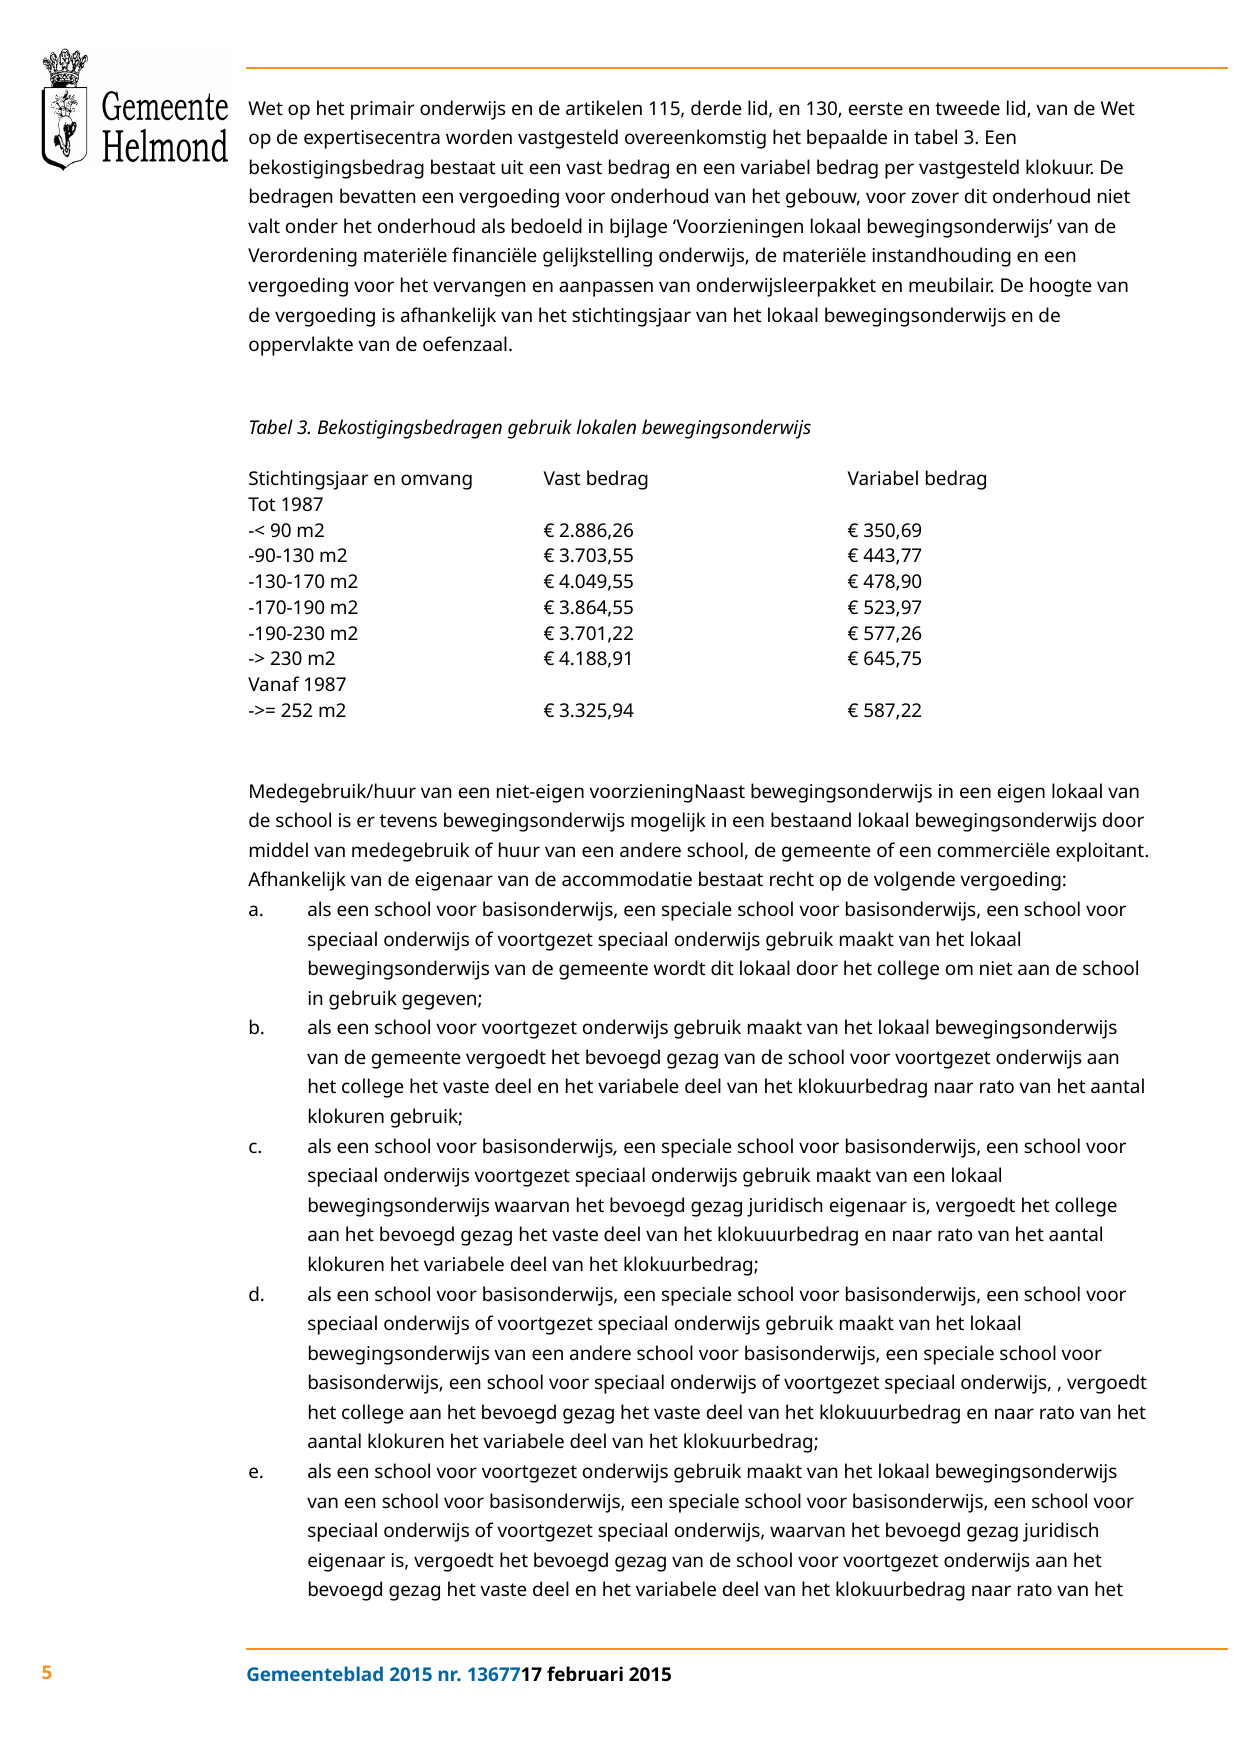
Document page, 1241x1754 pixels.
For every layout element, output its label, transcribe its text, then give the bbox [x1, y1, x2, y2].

table_cell Vanaf 1987 [248, 671, 543, 697]
table_cell [543, 491, 847, 517]
table_cell -> 230 m2 [248, 645, 543, 671]
table_cell -< 90 m2 [248, 517, 543, 542]
table_cell -130-170 m2 [248, 568, 543, 594]
table_cell € 3.325,94 [543, 697, 847, 723]
text Afhankelijk van de eigenaar van de accommodatie bestaat recht op de volgende vergoeding: [248, 867, 1152, 892]
table_cell € 577,26 [848, 620, 1152, 645]
table_cell [848, 671, 1152, 697]
table_cell € 443,77 [848, 543, 1152, 568]
list als een school voor voortgezet onderwijs gebruik maakt van het lokaal bewegingsonderwijs van de gemeente vergoedt het bevoegd gezag van de school voor voortgezet onderwijs aan het college het vaste deel en het variabele deel van het klokuurbedrag naar rato van het aantal klokuren gebruik; [248, 1014, 1152, 1129]
table_cell -170-190 m2 [248, 594, 543, 620]
text Medegebruik/huur van een niet-eigen voorzieningNaast bewegingsonderwijs in een eigen lokaal van de school is er tevens bewegingsonderwijs mogelijk in een bestaand lokaal bewegingsonderwijs door middel van medegebruik of huur van een andere school, de gemeente of een commerciële exploitant. [248, 778, 1152, 863]
text Tabel 3. Bekostigingsbedragen gebruik lokalen bewegingsonderwijs [248, 414, 1152, 439]
table_cell € 3.701,22 [543, 620, 847, 645]
table_cell € 4.188,91 [543, 645, 847, 671]
table_cell ->= 252 m2 [248, 697, 543, 723]
list als een school voor basisonderwijs, een speciale school voor basisonderwijs, een school voor speciaal onderwijs of voortgezet speciaal onderwijs gebruik maakt van het lokaal bewegingsonderwijs van een andere school voor basisonderwijs, een speciale school voor basisonderwijs, een school voor speciaal onderwijs of voortgezet speciaal onderwijs, , vergoedt het college aan het bevoegd gezag het vaste deel van het klokuuurbedrag en naar rato van het aantal klokuren het variabele deel van het klokuurbedrag; [248, 1281, 1152, 1454]
table_cell € 3.703,55 [543, 543, 847, 568]
table_cell -90-130 m2 [248, 543, 543, 568]
table_cell Tot 1987 [248, 491, 543, 517]
table_header Variabel bedrag [848, 465, 1152, 491]
picture [41, 47, 231, 172]
text Wet op het primair onderwijs en de artikelen 115, derde lid, en 130, eerste en tweede lid, van de Wet op de expertisecentra worden vastgesteld overeenkomstig het bepaalde in tabel 3. Een bekostigingsbedrag bestaat uit een vast bedrag en een variabel bedrag per vastgesteld klokuur. De bedragen bevatten een vergoeding voor onderhoud van het gebouw, voor zover dit onderhoud niet valt onder het onderhoud als bedoeld in bijlage ‘Voorzieningen lokaal bewegingsonderwijs’ van de Verordening materiële financiële gelijkstelling onderwijs, de materiële instandhouding en een vergoeding voor het vervangen en aanpassen van onderwijsleerpakket en meubilair. De hoogte van de vergoeding is afhankelijk van het stichtingsjaar van het lokaal bewegingsonderwijs en de oppervlakte van de oefenzaal. [248, 95, 1152, 357]
table_cell € 478,90 [848, 568, 1152, 594]
table_cell [848, 491, 1152, 517]
list als een school voor voortgezet onderwijs gebruik maakt van het lokaal bewegingsonderwijs van een school voor basisonderwijs, een speciale school voor basisonderwijs, een school voor speciaal onderwijs of voortgezet speciaal onderwijs, waarvan het bevoegd gezag juridisch eigenaar is, vergoedt het bevoegd gezag van de school voor voortgezet onderwijs aan het bevoegd gezag het vaste deel en het variabele deel van het klokuurbedrag naar rato van het [248, 1458, 1152, 1602]
table_cell € 2.886,26 [543, 517, 847, 542]
table_header Vast bedrag [543, 465, 847, 491]
list als een school voor basisonderwijs, een speciale school voor basisonderwijs, een school voor speciaal onderwijs voortgezet speciaal onderwijs gebruik maakt van een lokaal bewegingsonderwijs waarvan het bevoegd gezag juridisch eigenaar is, vergoedt het college aan het bevoegd gezag het vaste deel van het klokuuurbedrag en naar rato van het aantal klokuren het variabele deel van het klokuurbedrag; [248, 1133, 1152, 1277]
table_cell € 350,69 [848, 517, 1152, 542]
list als een school voor basisonderwijs, een speciale school voor basisonderwijs, een school voor speciaal onderwijs of voortgezet speciaal onderwijs gebruik maakt van het lokaal bewegingsonderwijs van de gemeente wordt dit lokaal door het college om niet aan de school in gebruik gegeven; [248, 896, 1152, 1011]
table_cell € 523,97 [848, 594, 1152, 620]
table_cell -190-230 m2 [248, 620, 543, 645]
table_cell € 3.864,55 [543, 594, 847, 620]
table_cell € 587,22 [848, 697, 1152, 723]
table_cell [543, 671, 847, 697]
table_header Stichtingsjaar en omvang [248, 465, 543, 491]
table_cell € 645,75 [848, 645, 1152, 671]
table_cell € 4.049,55 [543, 568, 847, 594]
